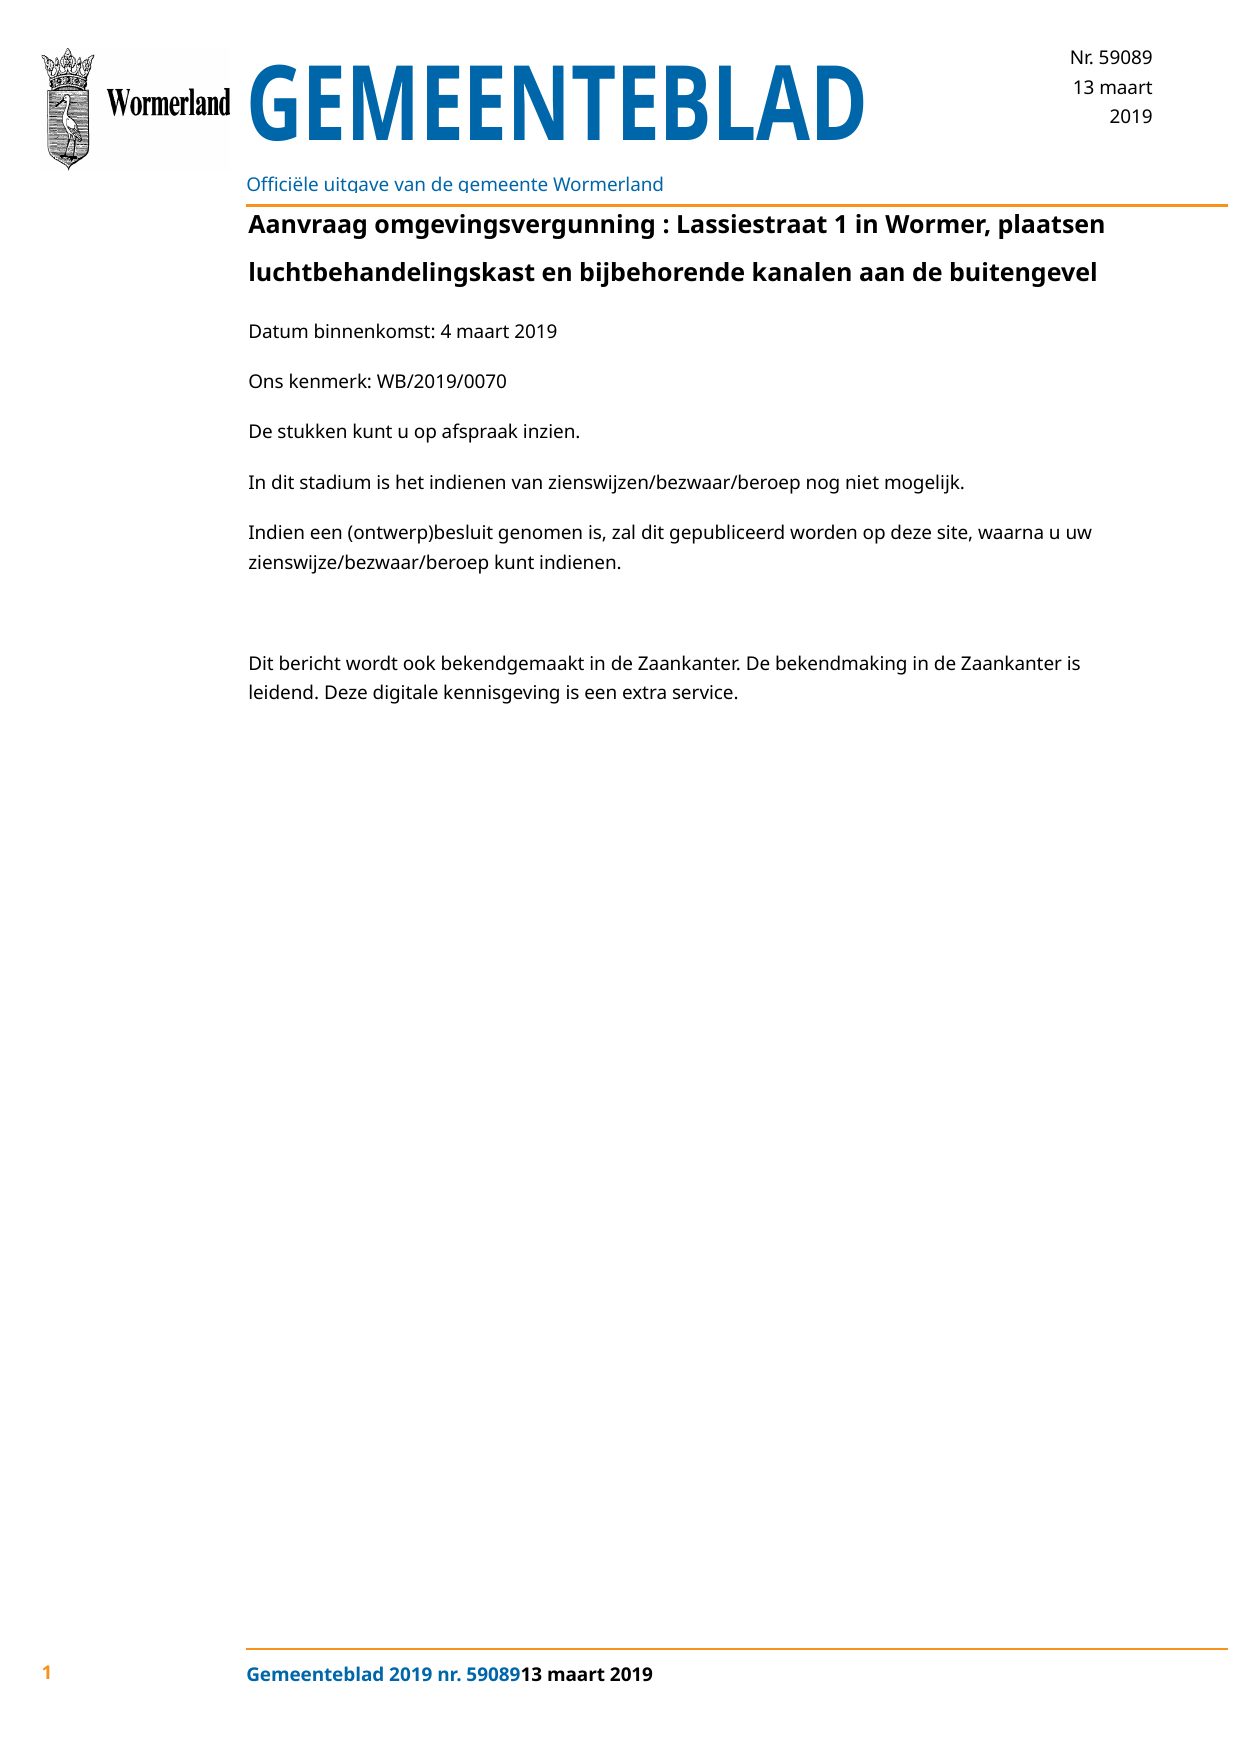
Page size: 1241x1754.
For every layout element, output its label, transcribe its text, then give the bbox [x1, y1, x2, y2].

text De stukken kunt u op afspraak inzien. [248, 419, 1152, 444]
text Datum binnenkomst: 4 maart 2019 [248, 318, 1152, 344]
text In dit stadium is het indienen van zienswijzen/bezwaar/beroep nog niet mogelijk. [248, 469, 1152, 495]
text Indien een (ontwerp)besluit genomen is, zal dit gepubliceerd worden op deze site, waarna u uw zienswijze/bezwaar/beroep kunt indienen. [248, 519, 1152, 575]
text Ons kenmerk: WB/2019/0070 [248, 368, 1152, 394]
picture [41, 47, 231, 172]
text Aanvraag omgevingsvergunning : Lassiestraat 1 in Wormer, plaatsen luchtbehandelingskast en bijbehorende kanalen aan de buitengevel [248, 207, 1152, 288]
text Dit bericht wordt ook bekendgemaakt in de Zaankanter. De bekendmaking in de Zaankanter is leidend. Deze digitale kennisgeving is een extra service. [248, 650, 1152, 705]
